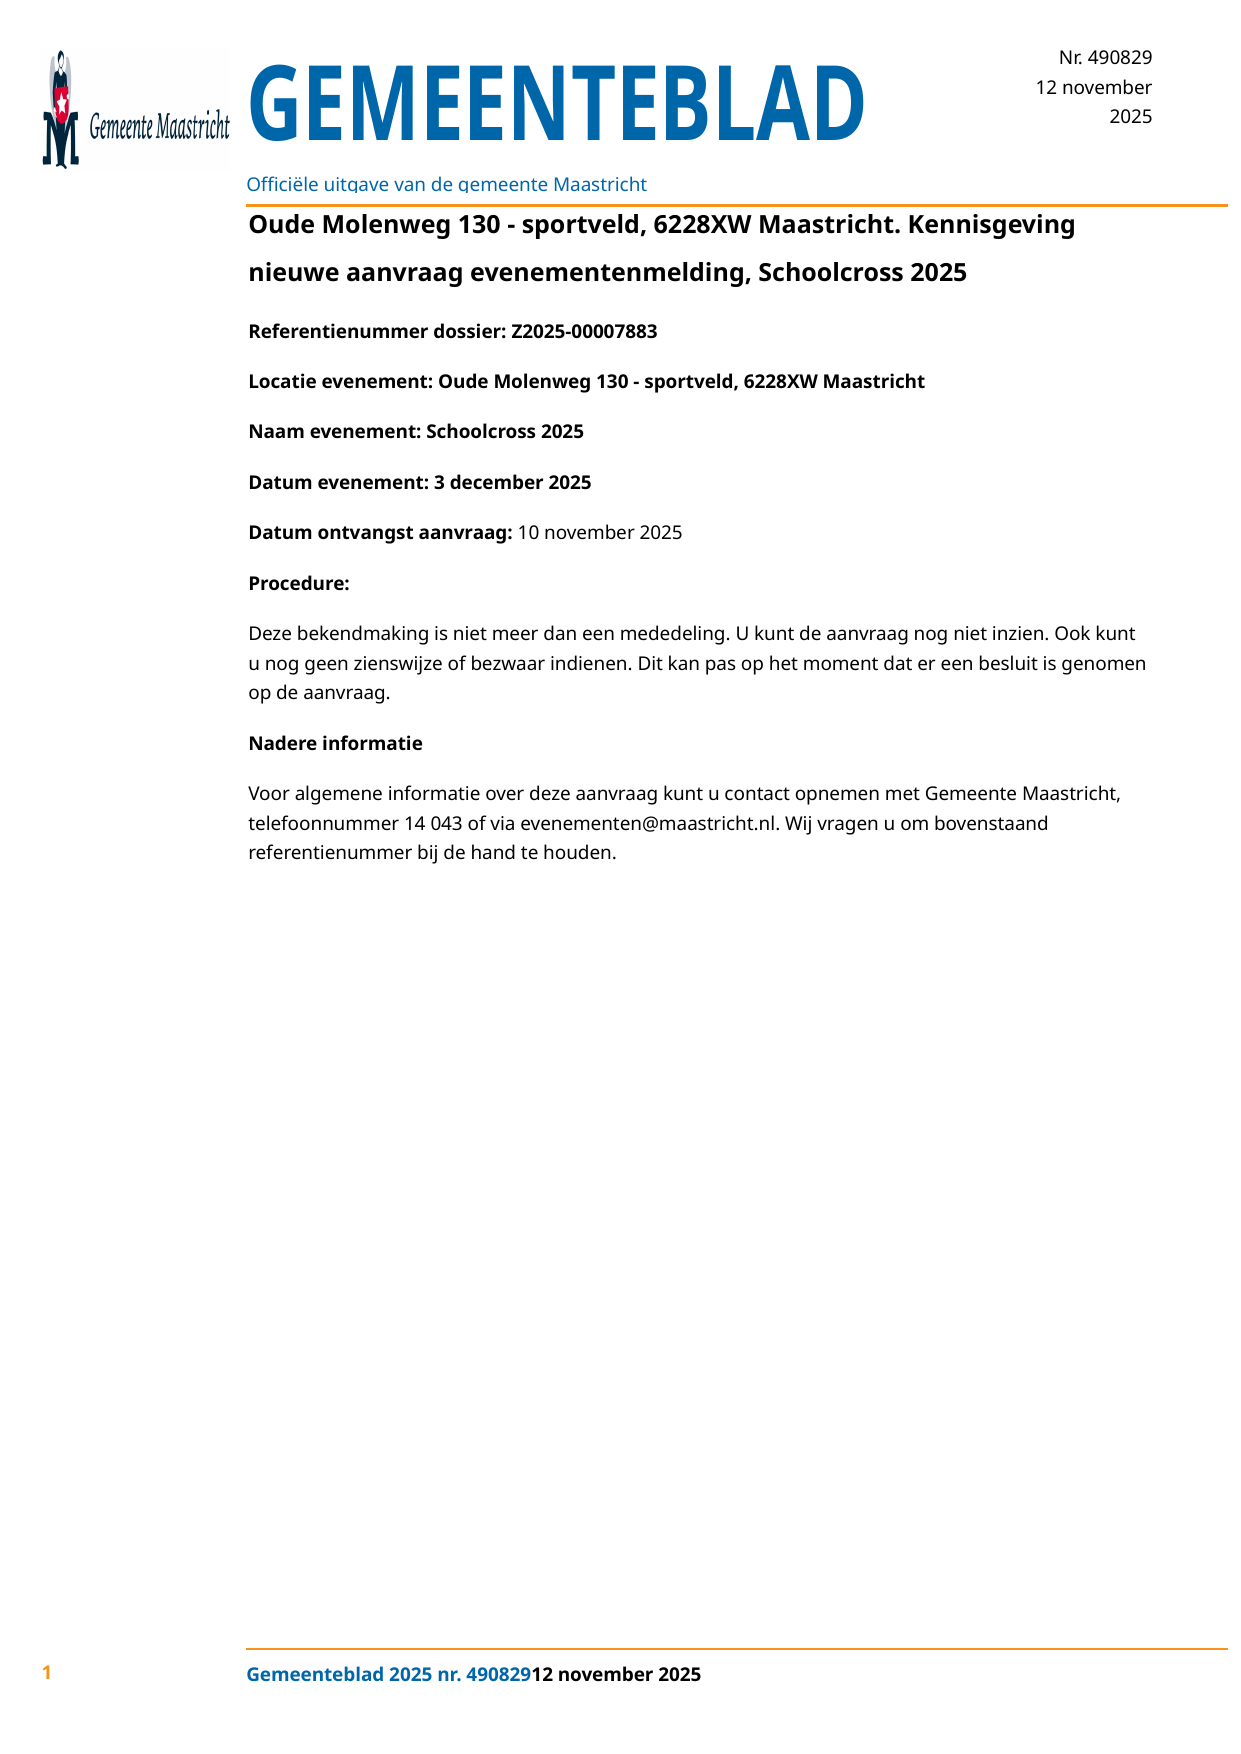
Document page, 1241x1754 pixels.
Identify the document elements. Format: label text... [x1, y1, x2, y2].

text Naam evenement: Schoolcross 2025 [248, 419, 1152, 444]
text Nadere informatie [248, 730, 1152, 756]
text Referentienummer dossier: Z2025-00007883 [248, 318, 1152, 344]
text Deze bekendmaking is niet meer dan een mededeling. U kunt de aanvraag nog niet inzien. Ook kunt u nog geen zienswijze of bezwaar indienen. Dit kan pas op het moment dat er een besluit is genomen op de aanvraag. [248, 620, 1152, 705]
text Procedure: [248, 570, 1152, 596]
picture [41, 47, 231, 172]
text Datum ontvangst aanvraag: 10 november 2025 [248, 519, 1152, 545]
text Datum evenement: 3 december 2025 [248, 469, 1152, 495]
text Locatie evenement: Oude Molenweg 130 - sportveld, 6228XW Maastricht [248, 368, 1152, 394]
text Oude Molenweg 130 - sportveld, 6228XW Maastricht. Kennisgeving nieuwe aanvraag evenementenmelding, Schoolcross 2025 [248, 207, 1152, 288]
text Voor algemene informatie over deze aanvraag kunt u contact opnemen met Gemeente Maastricht, telefoonnummer 14 043 of via evenementen@maastricht.nl. Wij vragen u om bovenstaand referentienummer bij de hand te houden. [248, 780, 1152, 865]
